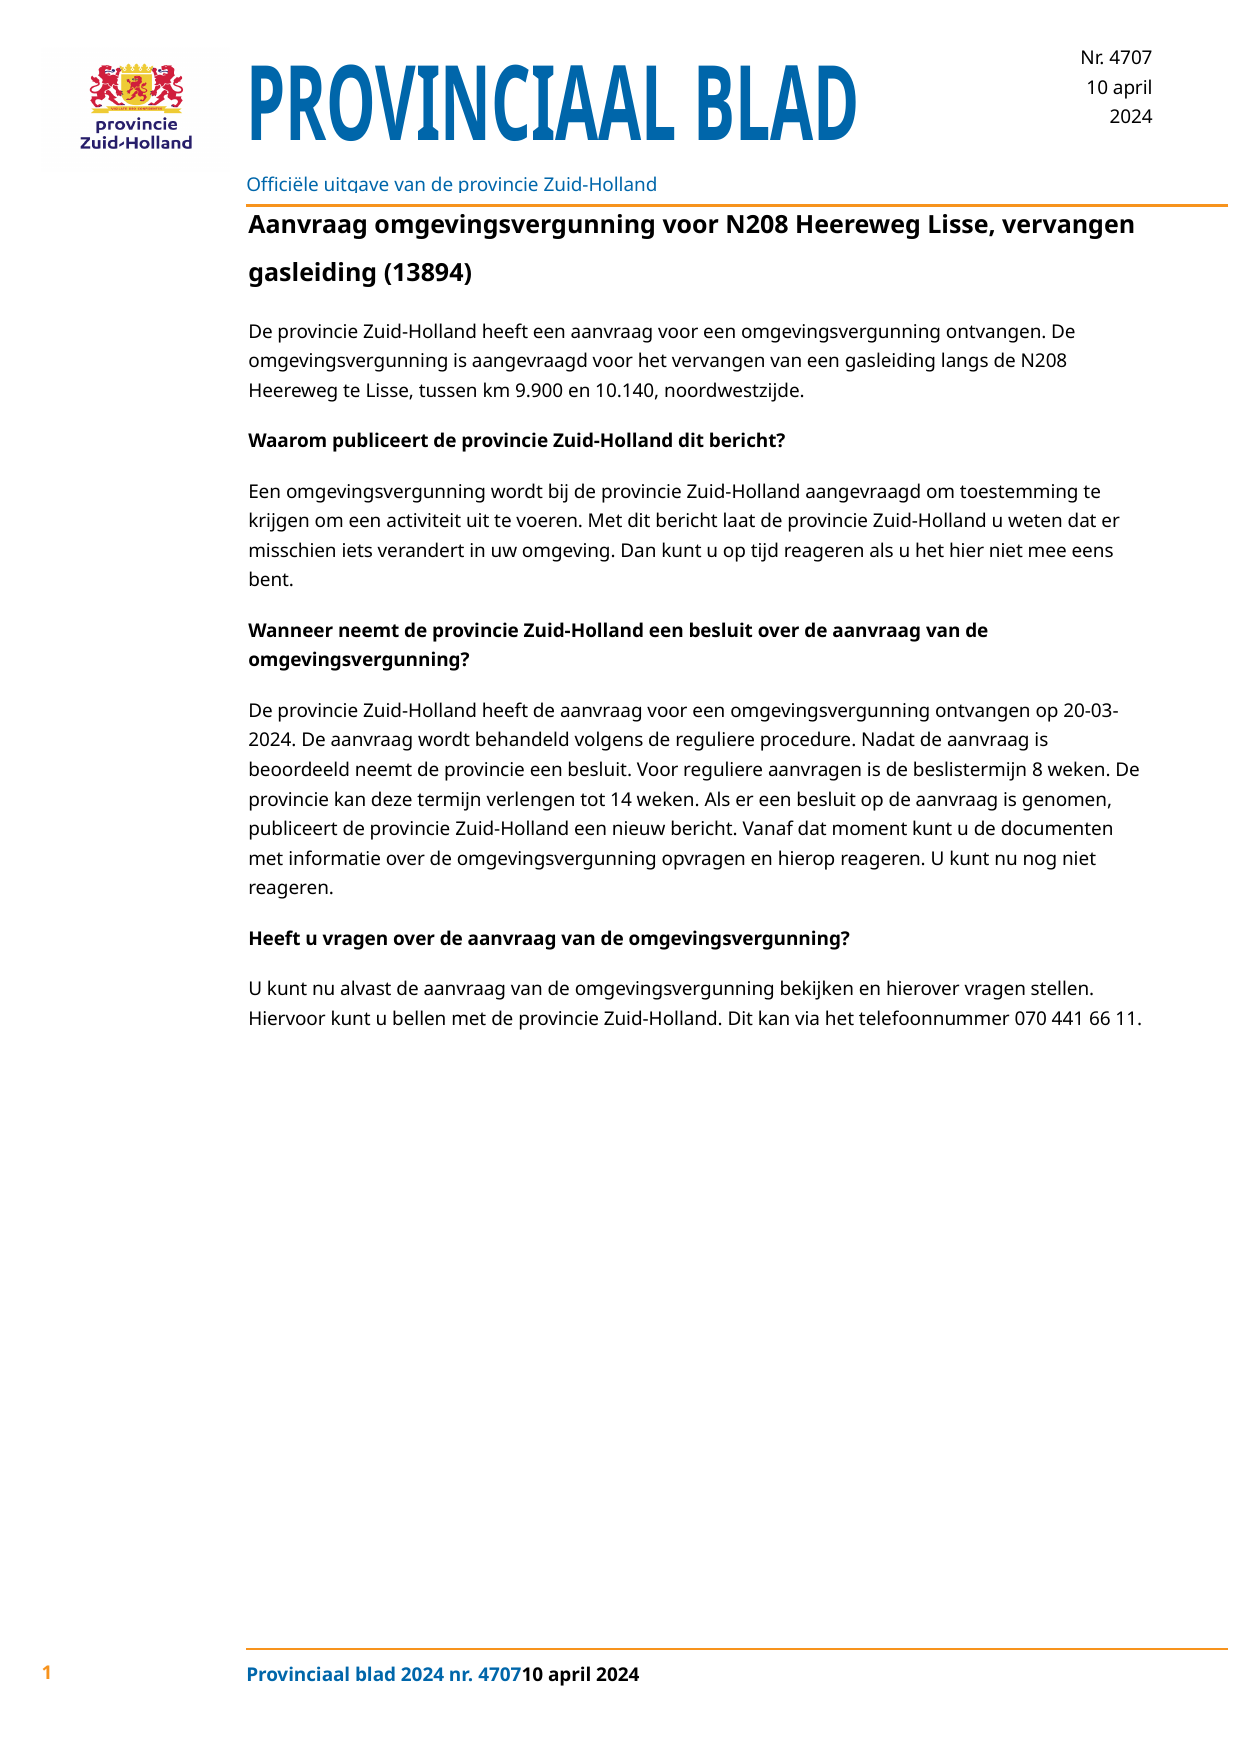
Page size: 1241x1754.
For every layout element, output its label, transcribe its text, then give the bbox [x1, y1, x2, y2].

text De provincie Zuid-Holland heeft een aanvraag voor een omgevingsvergunning ontvangen. De omgevingsvergunning is aangevraagd voor het vervangen van een gasleiding langs de N208 Heereweg te Lisse, tussen km 9.900 en 10.140, noordwestzijde. [248, 318, 1152, 403]
text Wanneer neemt de provincie Zuid-Holland een besluit over de aanvraag van de omgevingsvergunning? [248, 617, 1152, 672]
text U kunt nu alvast de aanvraag van de omgevingsvergunning bekijken en hierover vragen stellen. Hiervoor kunt u bellen met de provincie Zuid-Holland. Dit kan via het telefoonnummer 070 441 66 11. [248, 975, 1152, 1031]
text Een omgevingsvergunning wordt bij de provincie Zuid-Holland aangevraagd om toestemming te krijgen om een activiteit uit te voeren. Met dit bericht laat de provincie Zuid-Holland u weten dat er misschien iets verandert in uw omgeving. Dan kunt u op tijd reageren als u het hier niet mee eens bent. [248, 478, 1152, 592]
text Heeft u vragen over de aanvraag van de omgevingsvergunning? [248, 925, 1152, 951]
text Waarom publiceert de provincie Zuid-Holland dit bericht? [248, 427, 1152, 453]
picture [41, 47, 231, 172]
text Aanvraag omgevingsvergunning voor N208 Heereweg Lisse, vervangen gasleiding (13894) [248, 207, 1152, 288]
text De provincie Zuid-Holland heeft de aanvraag voor een omgevingsvergunning ontvangen op 20-03-2024. De aanvraag wordt behandeld volgens de reguliere procedure. Nadat de aanvraag is beoordeeld neemt de provincie een besluit. Voor reguliere aanvragen is de beslistermijn 8 weken. De provincie kan deze termijn verlengen tot 14 weken. Als er een besluit op de aanvraag is genomen, publiceert de provincie Zuid-Holland een nieuw bericht. Vanaf dat moment kunt u de documenten met informatie over de omgevingsvergunning opvragen en hierop reageren. U kunt nu nog niet reageren. [248, 697, 1152, 900]
